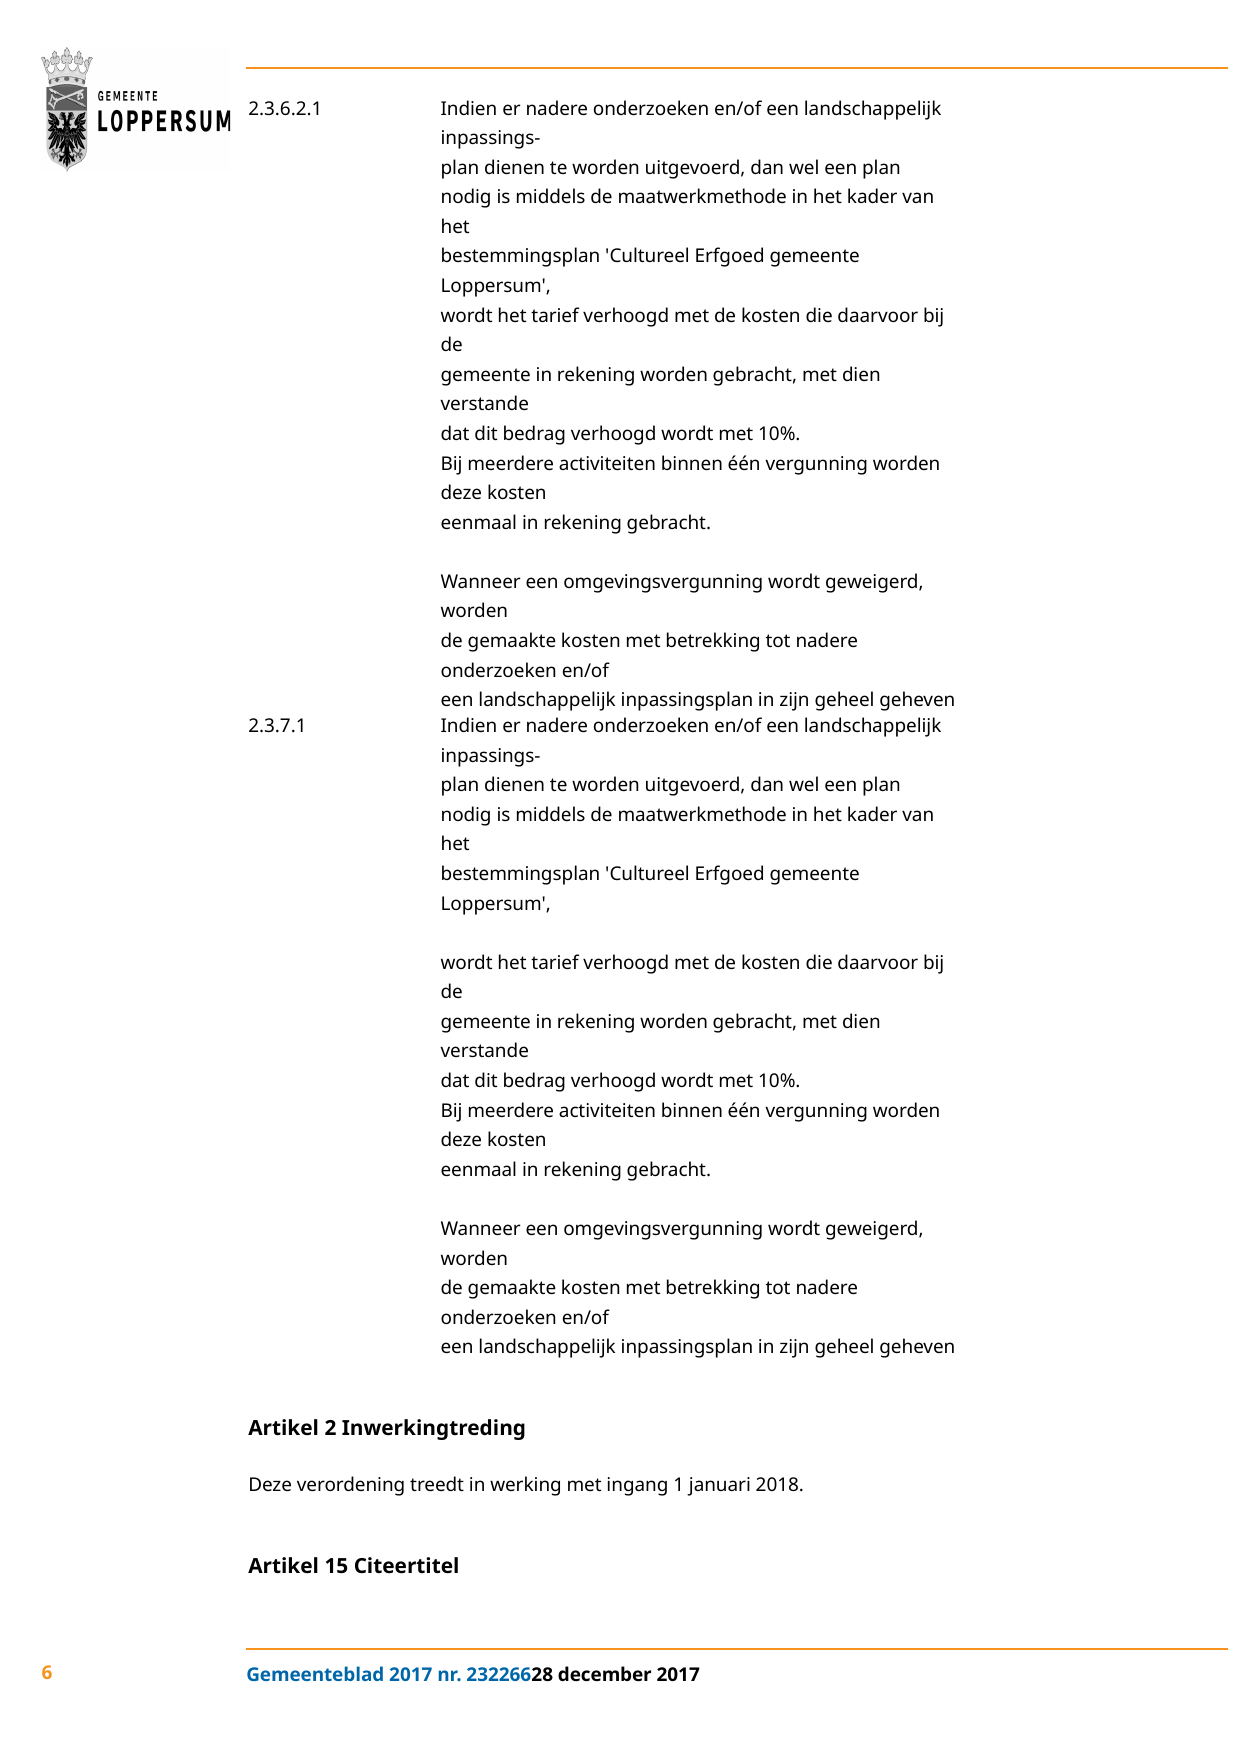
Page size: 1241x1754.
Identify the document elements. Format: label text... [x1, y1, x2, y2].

picture [41, 47, 231, 172]
table_cell Indien er nadere onderzoeken en/of een landschappelijk inpassings- plan dienen te worden uitgevoerd, dan wel een plan nodig is middels de maatwerkmethode in het kader van het bestemmingsplan 'Cultureel Erfgoed gemeente Loppersum', wordt het tarief verhoogd met de kosten die daarvoor bij de gemeente in rekening worden gebracht, met dien verstande dat dit bedrag verhoogd wordt met 10%. Bij meerdere activiteiten binnen één vergunning worden deze kosten eenmaal in rekening gebracht. Wanneer een omgevingsvergunning wordt geweigerd, worden de gemaakte kosten met betrekking tot nadere onderzoeken en/of een landschappelijk inpassingsplan in zijn geheel geheven [440, 95, 959, 712]
table_cell Indien er nadere onderzoeken en/of een landschappelijk inpassings- plan dienen te worden uitgevoerd, dan wel een plan nodig is middels de maatwerkmethode in het kader van het bestemmingsplan 'Cultureel Erfgoed gemeente Loppersum', wordt het tarief verhoogd met de kosten die daarvoor bij de gemeente in rekening worden gebracht, met dien verstande dat dit bedrag verhoogd wordt met 10%. Bij meerdere activiteiten binnen één vergunning worden deze kosten eenmaal in rekening gebracht. Wanneer een omgevingsvergunning wordt geweigerd, worden de gemaakte kosten met betrekking tot nadere onderzoeken en/of een landschappelijk inpassingsplan in zijn geheel geheven [440, 712, 959, 1359]
text Artikel 2 Inwerkingtreding [248, 1413, 1152, 1441]
table_cell [959, 712, 1152, 1359]
table_cell [959, 95, 1152, 712]
table_cell 2.3.6.2.1 [248, 95, 440, 712]
table_cell 2.3.7.1 [248, 712, 440, 1359]
text Artikel 15 Citeertitel [248, 1551, 1152, 1579]
text Deze verordening treedt in werking met ingang 1 januari 2018. [248, 1471, 1152, 1497]
